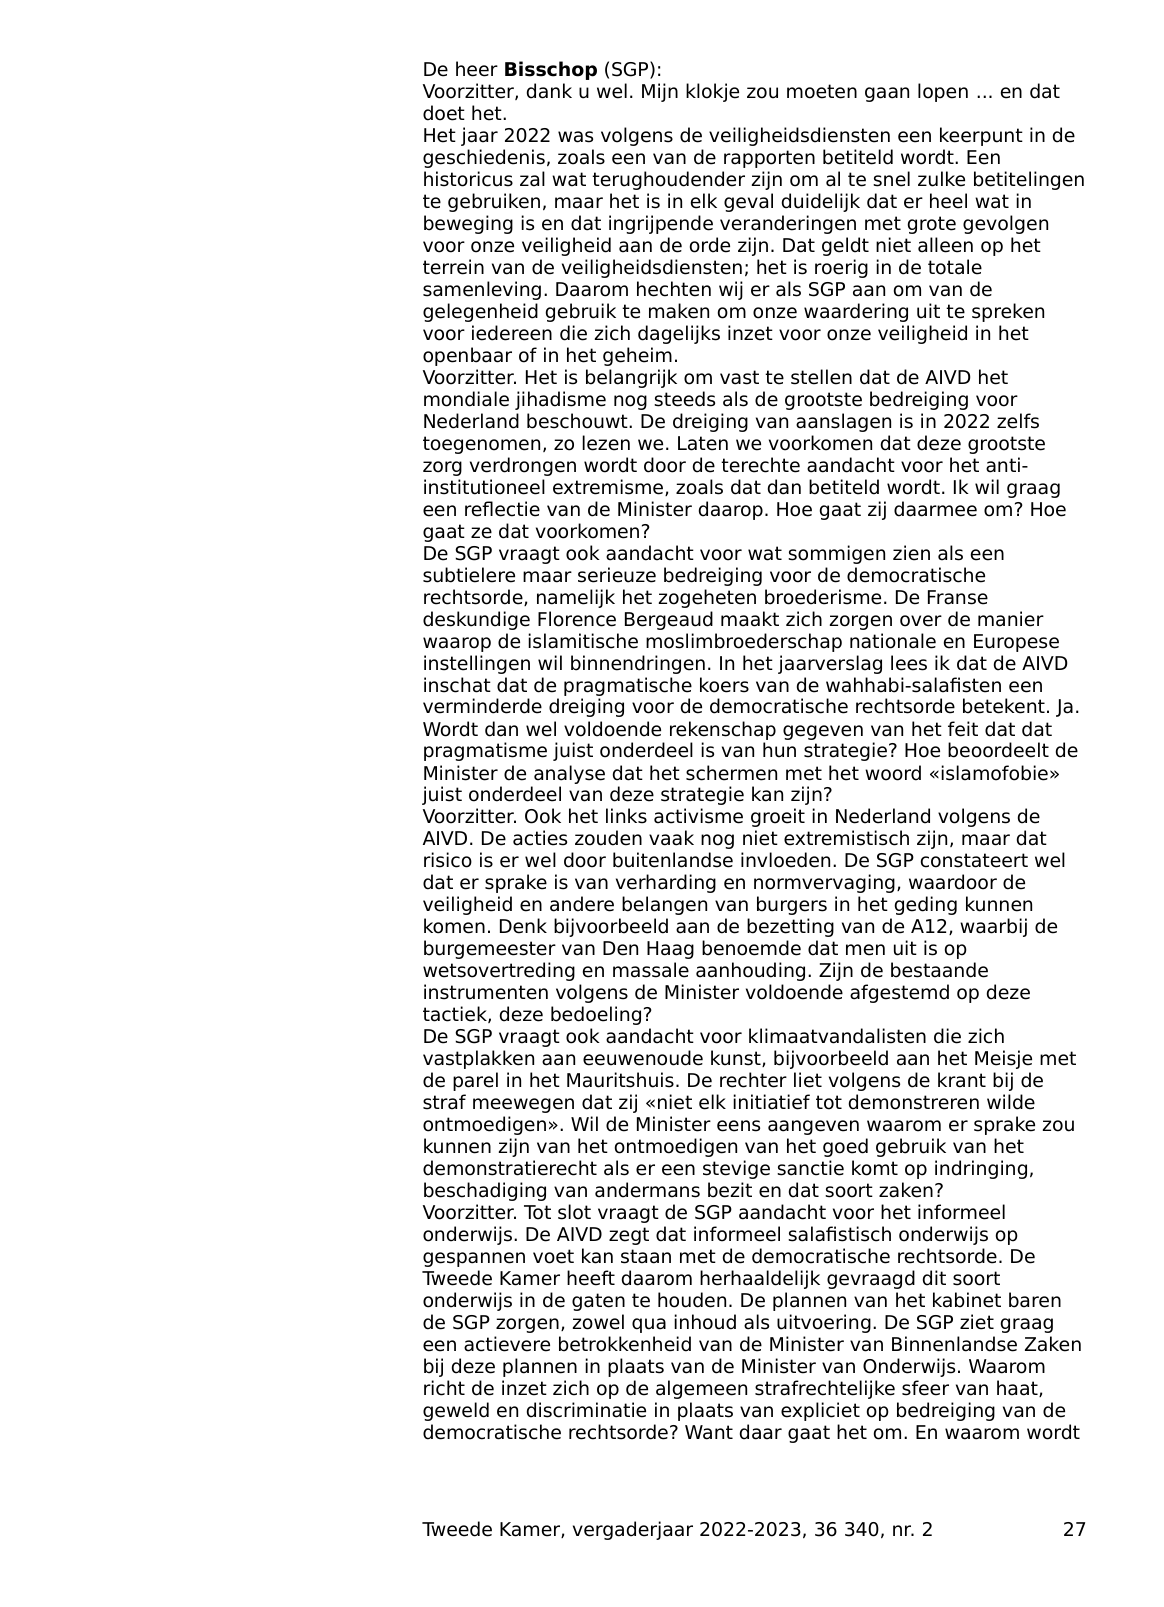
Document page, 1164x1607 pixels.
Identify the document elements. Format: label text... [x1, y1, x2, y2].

text De heer Bisschop (SGP): [422, 59, 1087, 81]
text Voorzitter, dank u wel. Mijn klokje zou moeten gaan lopen ... en dat doet het. [422, 81, 1087, 125]
text De SGP vraagt ook aandacht voor klimaatvandalisten die zich vastplakken aan eeuwenoude kunst, bijvoorbeeld aan het Meisje met de parel in het Mauritshuis. De rechter liet volgens de krant bij de straf meewegen dat zij «niet elk initiatief tot demonstreren wilde ontmoedigen». Wil de Minister eens aangeven waarom er sprake zou kunnen zijn van het ontmoedigen van het goed gebruik van het demonstratierecht als er een stevige sanctie komt op indringing, beschadiging van andermans bezit en dat soort zaken? [422, 1026, 1087, 1202]
text Voorzitter. Tot slot vraagt de SGP aandacht voor het informeel onderwijs. De AIVD zegt dat informeel salafistisch onderwijs op gespannen voet kan staan met de democratische rechtsorde. De Tweede Kamer heeft daarom herhaaldelijk gevraagd dit soort onderwijs in de gaten te houden. De plannen van het kabinet baren de SGP zorgen, zowel qua inhoud als uitvoering. De SGP ziet graag een actievere betrokkenheid van de Minister van Binnenlandse Zaken bij deze plannen in plaats van de Minister van Onderwijs. Waarom richt de inzet zich op de algemeen strafrechtelijke sfeer van haat, geweld en discriminatie in plaats van expliciet op bedreiging van de democratische rechtsorde? Want daar gaat het om. En waarom wordt [422, 1202, 1087, 1444]
text Het jaar 2022 was volgens de veiligheidsdiensten een keerpunt in de geschiedenis, zoals een van de rapporten betiteld wordt. Een historicus zal wat terughoudender zijn om al te snel zulke betitelingen te gebruiken, maar het is in elk geval duidelijk dat er heel wat in beweging is en dat ingrijpende veranderingen met grote gevolgen voor onze veiligheid aan de orde zijn. Dat geldt niet alleen op het terrein van de veiligheidsdiensten; het is roerig in de totale samenleving. Daarom hechten wij er als SGP aan om van de gelegenheid gebruik te maken om onze waardering uit te spreken voor iedereen die zich dagelijks inzet voor onze veiligheid in het openbaar of in het geheim. [422, 125, 1087, 367]
text De SGP vraagt ook aandacht voor wat sommigen zien als een subtielere maar serieuze bedreiging voor de democratische rechtsorde, namelijk het zogeheten broederisme. De Franse deskundige Florence Bergeaud maakt zich zorgen over de manier waarop de islamitische moslimbroederschap nationale en Europese instellingen wil binnendringen. In het jaarverslag lees ik dat de AIVD inschat dat de pragmatische koers van de wahhabi-salafisten een verminderde dreiging voor de democratische rechtsorde betekent. Ja. Wordt dan wel voldoende rekenschap gegeven van het feit dat dat pragmatisme juist onderdeel is van hun strategie? Hoe beoordeelt de Minister de analyse dat het schermen met het woord «islamofobie» juist onderdeel van deze strategie kan zijn? [422, 543, 1087, 806]
text Voorzitter. Ook het links activisme groeit in Nederland volgens de AIVD. De acties zouden vaak nog niet extremistisch zijn, maar dat risico is er wel door buitenlandse invloeden. De SGP constateert wel dat er sprake is van verharding en normvervaging, waardoor de veiligheid en andere belangen van burgers in het geding kunnen komen. Denk bijvoorbeeld aan de bezetting van de A12, waarbij de burgemeester van Den Haag benoemde dat men uit is op wetsovertreding en massale aanhouding. Zijn de bestaande instrumenten volgens de Minister voldoende afgestemd op deze tactiek, deze bedoeling? [422, 806, 1087, 1026]
text Voorzitter. Het is belangrijk om vast te stellen dat de AIVD het mondiale jihadisme nog steeds als de grootste bedreiging voor Nederland beschouwt. De dreiging van aanslagen is in 2022 zelfs toegenomen, zo lezen we. Laten we voorkomen dat deze grootste zorg verdrongen wordt door de terechte aandacht voor het anti-institutioneel extremisme, zoals dat dan betiteld wordt. Ik wil graag een reflectie van de Minister daarop. Hoe gaat zij daarmee om? Hoe gaat ze dat voorkomen? [422, 367, 1087, 543]
